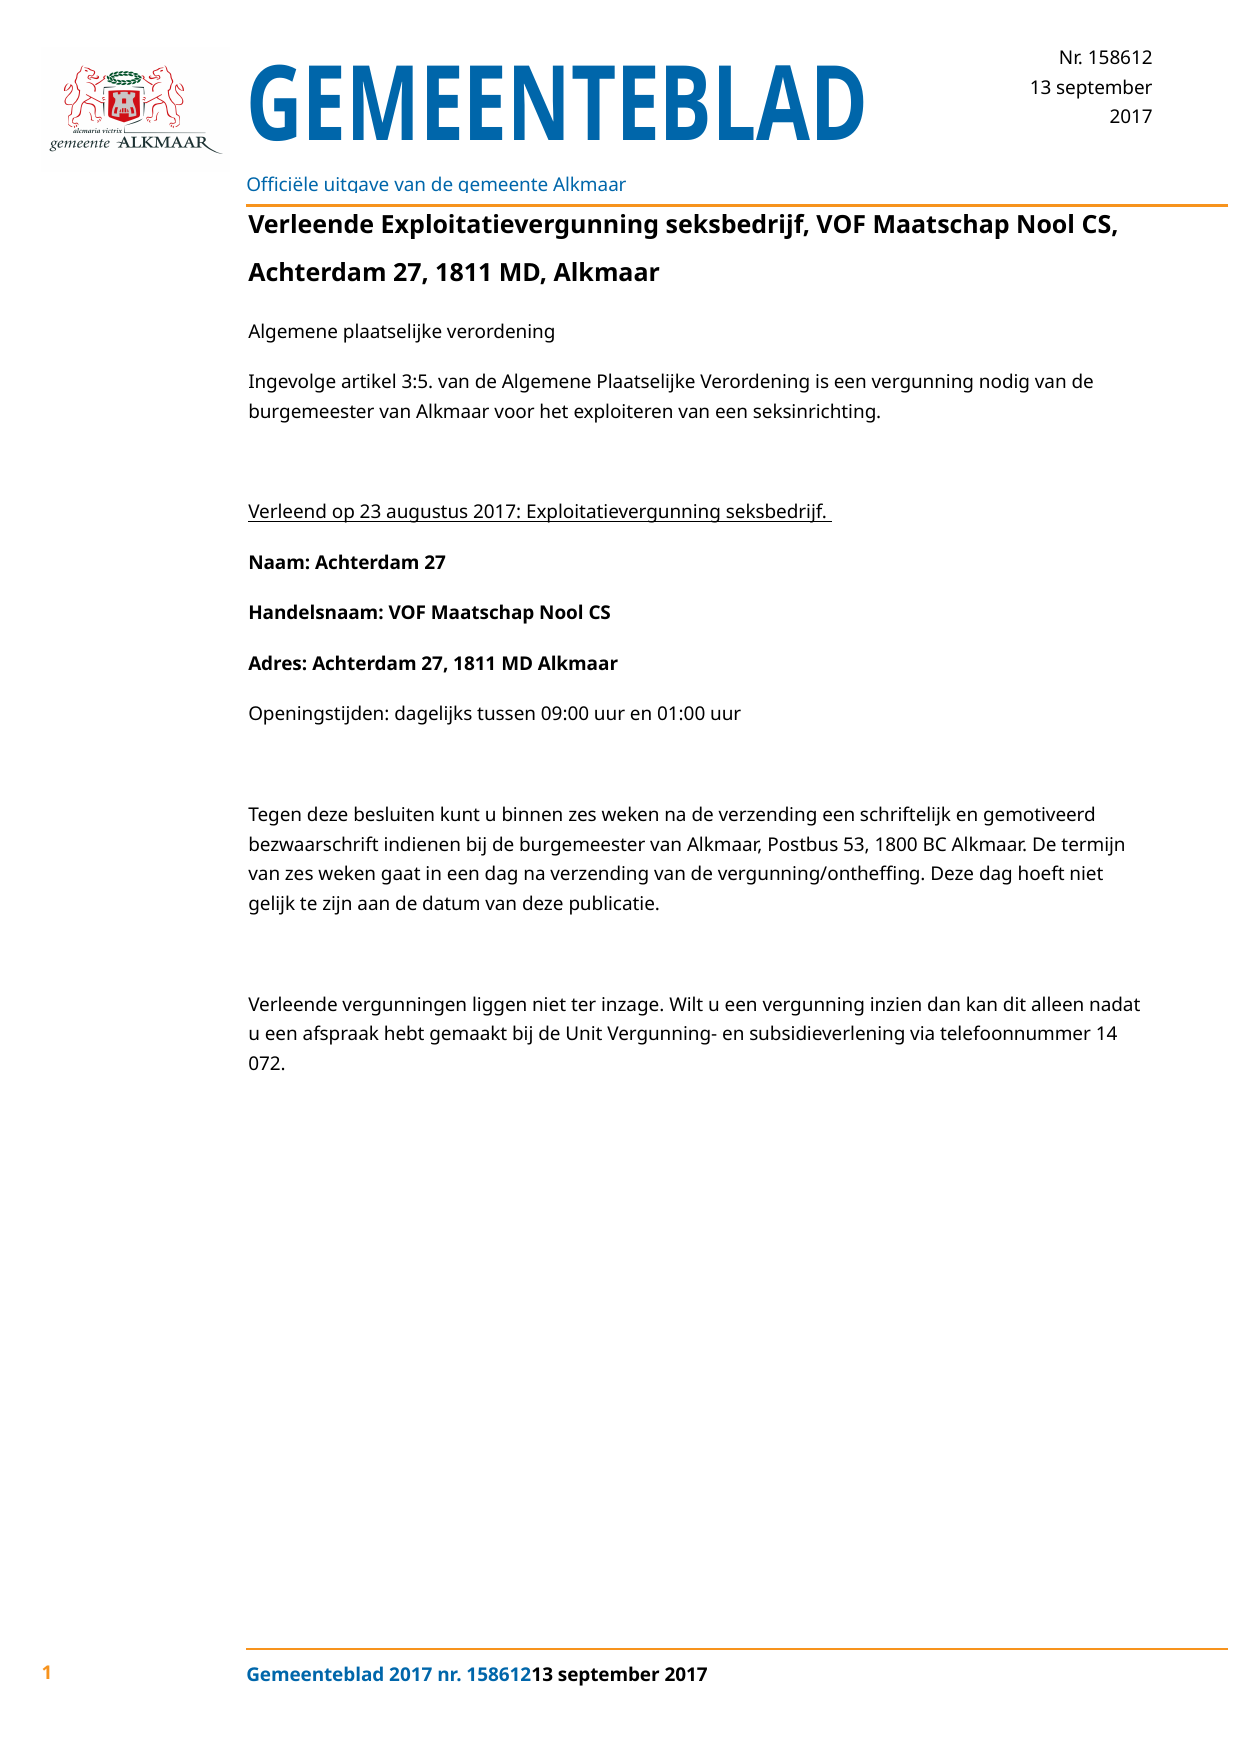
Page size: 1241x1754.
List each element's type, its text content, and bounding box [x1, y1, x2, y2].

text Verleend op 23 augustus 2017: Exploitatievergunning seksbedrijf. [248, 499, 1152, 524]
text Naam: Achterdam 27 [248, 549, 1152, 575]
text Adres: Achterdam 27, 1811 MD Alkmaar [248, 650, 1152, 676]
picture [41, 47, 231, 172]
text Ingevolge artikel 3:5. van de Algemene Plaatselijke Verordening is een vergunning nodig van de burgemeester van Alkmaar voor het exploiteren van een seksinrichting. [248, 368, 1152, 424]
text Openingstijden: dagelijks tussen 09:00 uur en 01:00 uur [248, 700, 1152, 726]
text Tegen deze besluiten kunt u binnen zes weken na de verzending een schriftelijk en gemotiveerd bezwaarschrift indienen bij de burgemeester van Alkmaar, Postbus 53, 1800 BC Alkmaar. De termijn van zes weken gaat in een dag na verzending van de vergunning/ontheffing. Deze dag hoeft niet gelijk te zijn aan de datum van deze publicatie. [248, 801, 1152, 916]
text Verleende Exploitatievergunning seksbedrijf, VOF Maatschap Nool CS, Achterdam 27, 1811 MD, Alkmaar [248, 207, 1152, 288]
text Handelsnaam: VOF Maatschap Nool CS [248, 599, 1152, 625]
text Algemene plaatselijke verordening [248, 318, 1152, 344]
text Verleende vergunningen liggen niet ter inzage. Wilt u een vergunning inzien dan kan dit alleen nadat u een afspraak hebt gemaakt bij de Unit Vergunning- en subsidieverlening via telefoonnummer 14 072. [248, 991, 1152, 1076]
